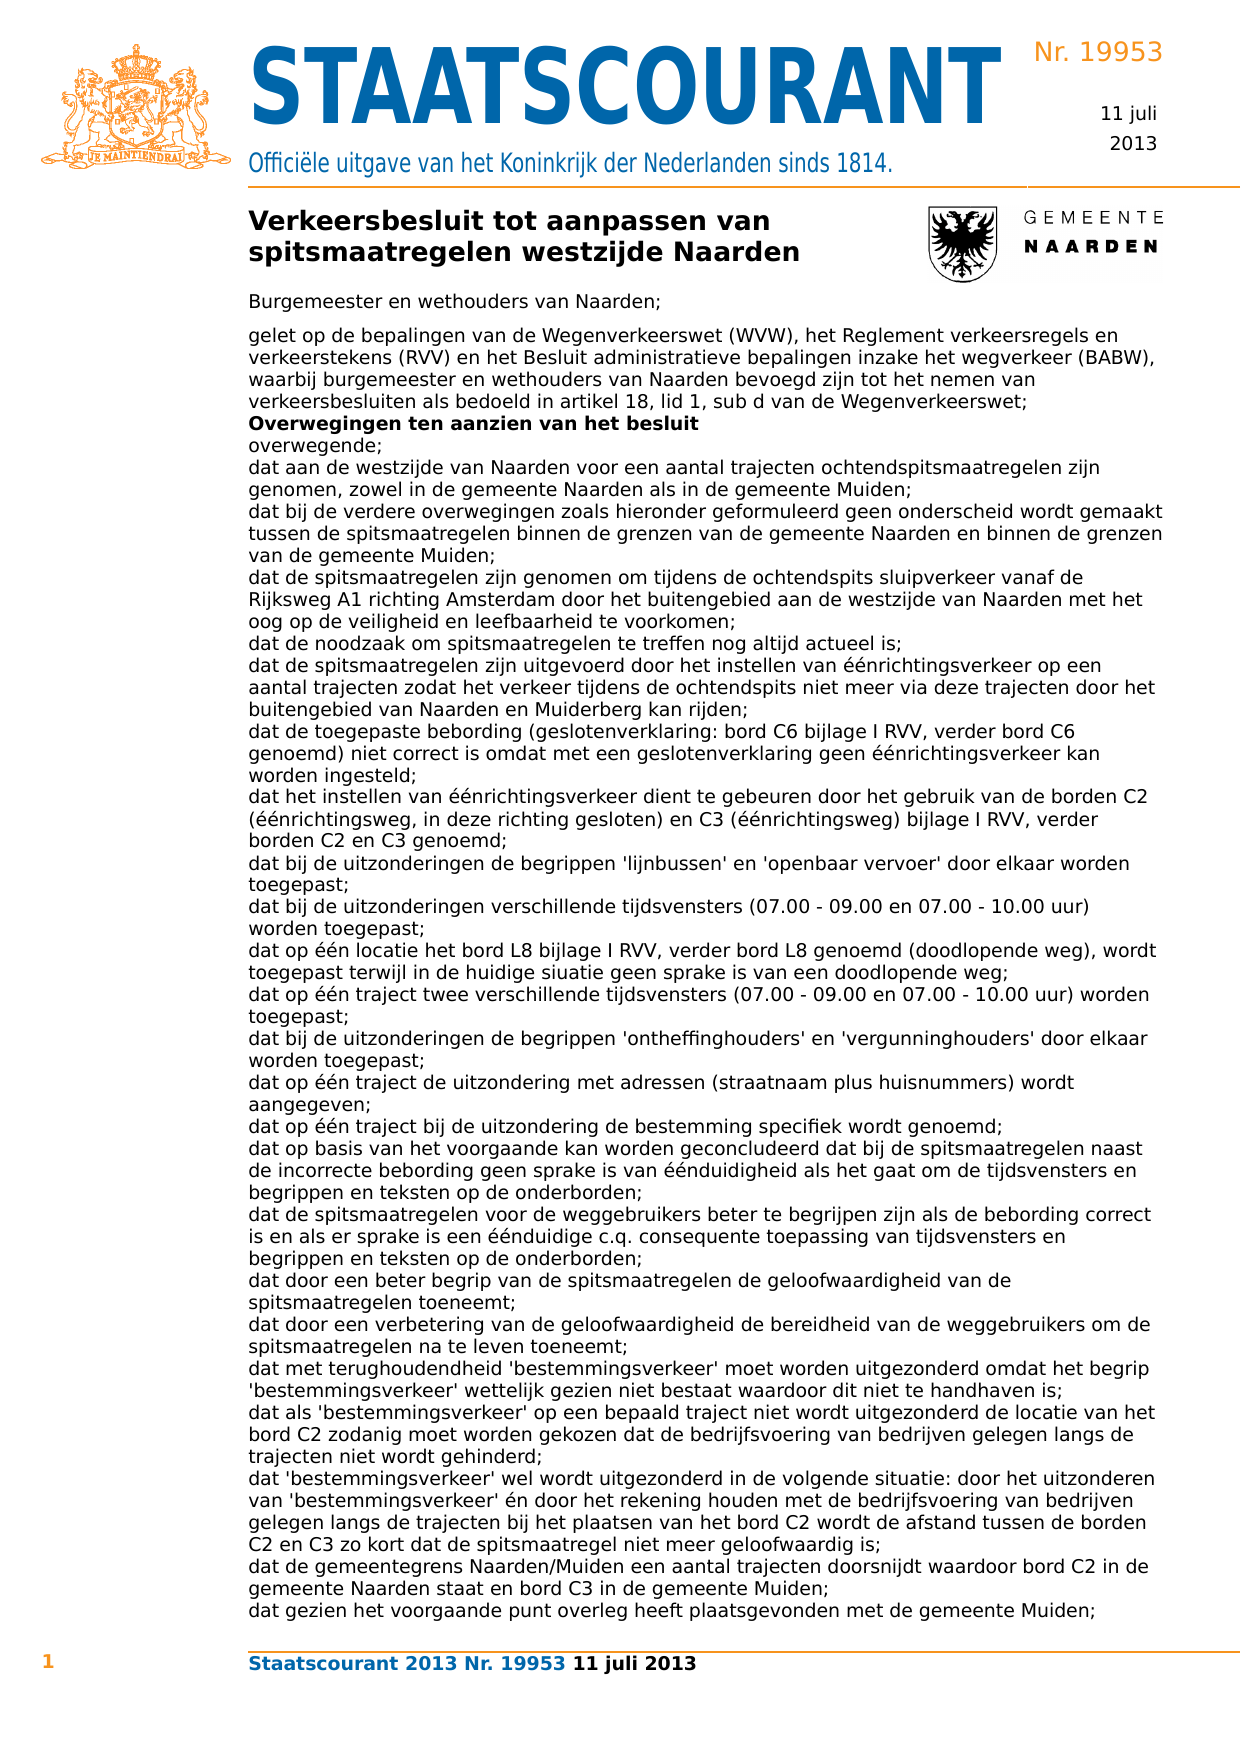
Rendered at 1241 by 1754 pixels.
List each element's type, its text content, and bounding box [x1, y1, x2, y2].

text overwegende; [248, 435, 1163, 457]
text gelet op de bepalingen van de Wegenverkeerswet (WVW), het Reglement verkeersregels en verkeerstekens (RVV) en het Besluit administratieve bepalingen inzake het wegverkeer (BABW), waarbij burgemeester en wethouders van Naarden bevoegd zijn tot het nemen van verkeersbesluiten als bedoeld in artikel 18, lid 1, sub d van de Wegenverkeerswet; [248, 325, 1163, 413]
text dat de noodzaak om spitsmaatregelen te treffen nog altijd actueel is; [248, 633, 1163, 654]
text dat op één traject bij de uitzondering de bestemming specifiek wordt genoemd; [248, 1116, 1163, 1138]
text dat op één traject twee verschillende tijdsvensters (07.00 - 09.00 en 07.00 - 10.00 uur) worden toegepast; [248, 984, 1163, 1028]
text dat met terughoudendheid 'bestemmingsverkeer' moet worden uitgezonderd omdat het begrip 'bestemmingsverkeer' wettelijk gezien niet bestaat waardoor dit niet te handhaven is; [248, 1358, 1163, 1402]
text dat aan de westzijde van Naarden voor een aantal trajecten ochtendspitsmaatregelen zijn genomen, zowel in de gemeente Naarden als in de gemeente Muiden; [248, 457, 1163, 501]
text dat bij de uitzonderingen de begrippen 'ontheffinghouders' en 'vergunninghouders' door elkaar worden toegepast; [248, 1028, 1163, 1072]
text dat bij de uitzonderingen verschillende tijdsvensters (07.00 - 09.00 en 07.00 - 10.00 uur) worden toegepast; [248, 896, 1163, 940]
text dat 'bestemmingsverkeer' wel wordt uitgezonderd in de volgende situatie: door het uitzonderen van 'bestemmingsverkeer' én door het rekening houden met de bedrijfsvoering van bedrijven gelegen langs de trajecten bij het plaatsen van het bord C2 wordt de afstand tussen de borden C2 en C3 zo kort dat de spitsmaatregel niet meer geloofwaardig is; [248, 1468, 1163, 1556]
text dat door een beter begrip van de spitsmaatregelen de geloofwaardigheid van de spitsmaatregelen toeneemt; [248, 1270, 1163, 1314]
picture [41, 44, 231, 169]
text dat het instellen van éénrichtingsverkeer dient te gebeuren door het gebruik van de borden C2 (éénrichtingsweg, in deze richting gesloten) en C3 (éénrichtingsweg) bijlage I RVV, verder borden C2 en C3 genoemd; [248, 786, 1163, 852]
subtitle Verkeersbesluit tot aanpassen van spitsmaatregelen westzijde Naarden [248, 206, 927, 268]
text Burgemeester en wethouders van Naarden; [248, 291, 1163, 313]
text dat bij de verdere overwegingen zoals hieronder geformuleerd geen onderscheid wordt gemaakt tussen de spitsmaatregelen binnen de grenzen van de gemeente Naarden en binnen de grenzen van de gemeente Muiden; [248, 501, 1163, 567]
text dat op één traject de uitzondering met adressen (straatnaam plus huisnummers) wordt aangegeven; [248, 1072, 1163, 1116]
text dat de spitsmaatregelen zijn uitgevoerd door het instellen van éénrichtingsverkeer op een aantal trajecten zodat het verkeer tijdens de ochtendspits niet meer via deze trajecten door het buitengebied van Naarden en Muiderberg kan rijden; [248, 654, 1163, 721]
text dat bij de uitzonderingen de begrippen 'lijnbussen' en 'openbaar vervoer' door elkaar worden toegepast; [248, 852, 1163, 896]
text dat door een verbetering van de geloofwaardigheid de bereidheid van de weggebruikers om de spitsmaatregelen na te leven toeneemt; [248, 1314, 1163, 1358]
text dat de spitsmaatregelen voor de weggebruikers beter te begrijpen zijn als de bebording correct is en als er sprake is een éénduidige c.q. consequente toepassing van tijdsvensters en begrippen en teksten op de onderborden; [248, 1204, 1163, 1270]
text dat gezien het voorgaande punt overleg heeft plaatsgevonden met de gemeente Muiden; [248, 1600, 1163, 1622]
text dat de gemeentegrens Naarden/Muiden een aantal trajecten doorsnijdt waardoor bord C2 in de gemeente Naarden staat en bord C3 in de gemeente Muiden; [248, 1556, 1163, 1600]
text dat de toegepaste bebording (geslotenverklaring: bord C6 bijlage I RVV, verder bord C6 genoemd) niet correct is omdat met een geslotenverklaring geen éénrichtingsverkeer kan worden ingesteld; [248, 721, 1163, 786]
text dat op basis van het voorgaande kan worden geconcludeerd dat bij de spitsmaatregelen naast de incorrecte bebording geen sprake is van éénduidigheid als het gaat om de tijdsvensters en begrippen en teksten op de onderborden; [248, 1138, 1163, 1204]
text dat de spitsmaatregelen zijn genomen om tijdens de ochtendspits sluipverkeer vanaf de Rijksweg A1 richting Amsterdam door het buitengebied aan de westzijde van Naarden met het oog op de veiligheid en leefbaarheid te voorkomen; [248, 567, 1163, 633]
subtitle Overwegingen ten aanzien van het besluit [248, 413, 1163, 435]
text dat als 'bestemmingsverkeer' op een bepaald traject niet wordt uitgezonderd de locatie van het bord C2 zodanig moet worden gekozen dat de bedrijfsvoering van bedrijven gelegen langs de trajecten niet wordt gehinderd; [248, 1402, 1163, 1468]
text dat op één locatie het bord L8 bijlage I RVV, verder bord L8 genoemd (doodlopende weg), wordt toegepast terwijl in de huidige siuatie geen sprake is van een doodlopende weg; [248, 940, 1163, 984]
picture [927, 205, 1164, 283]
